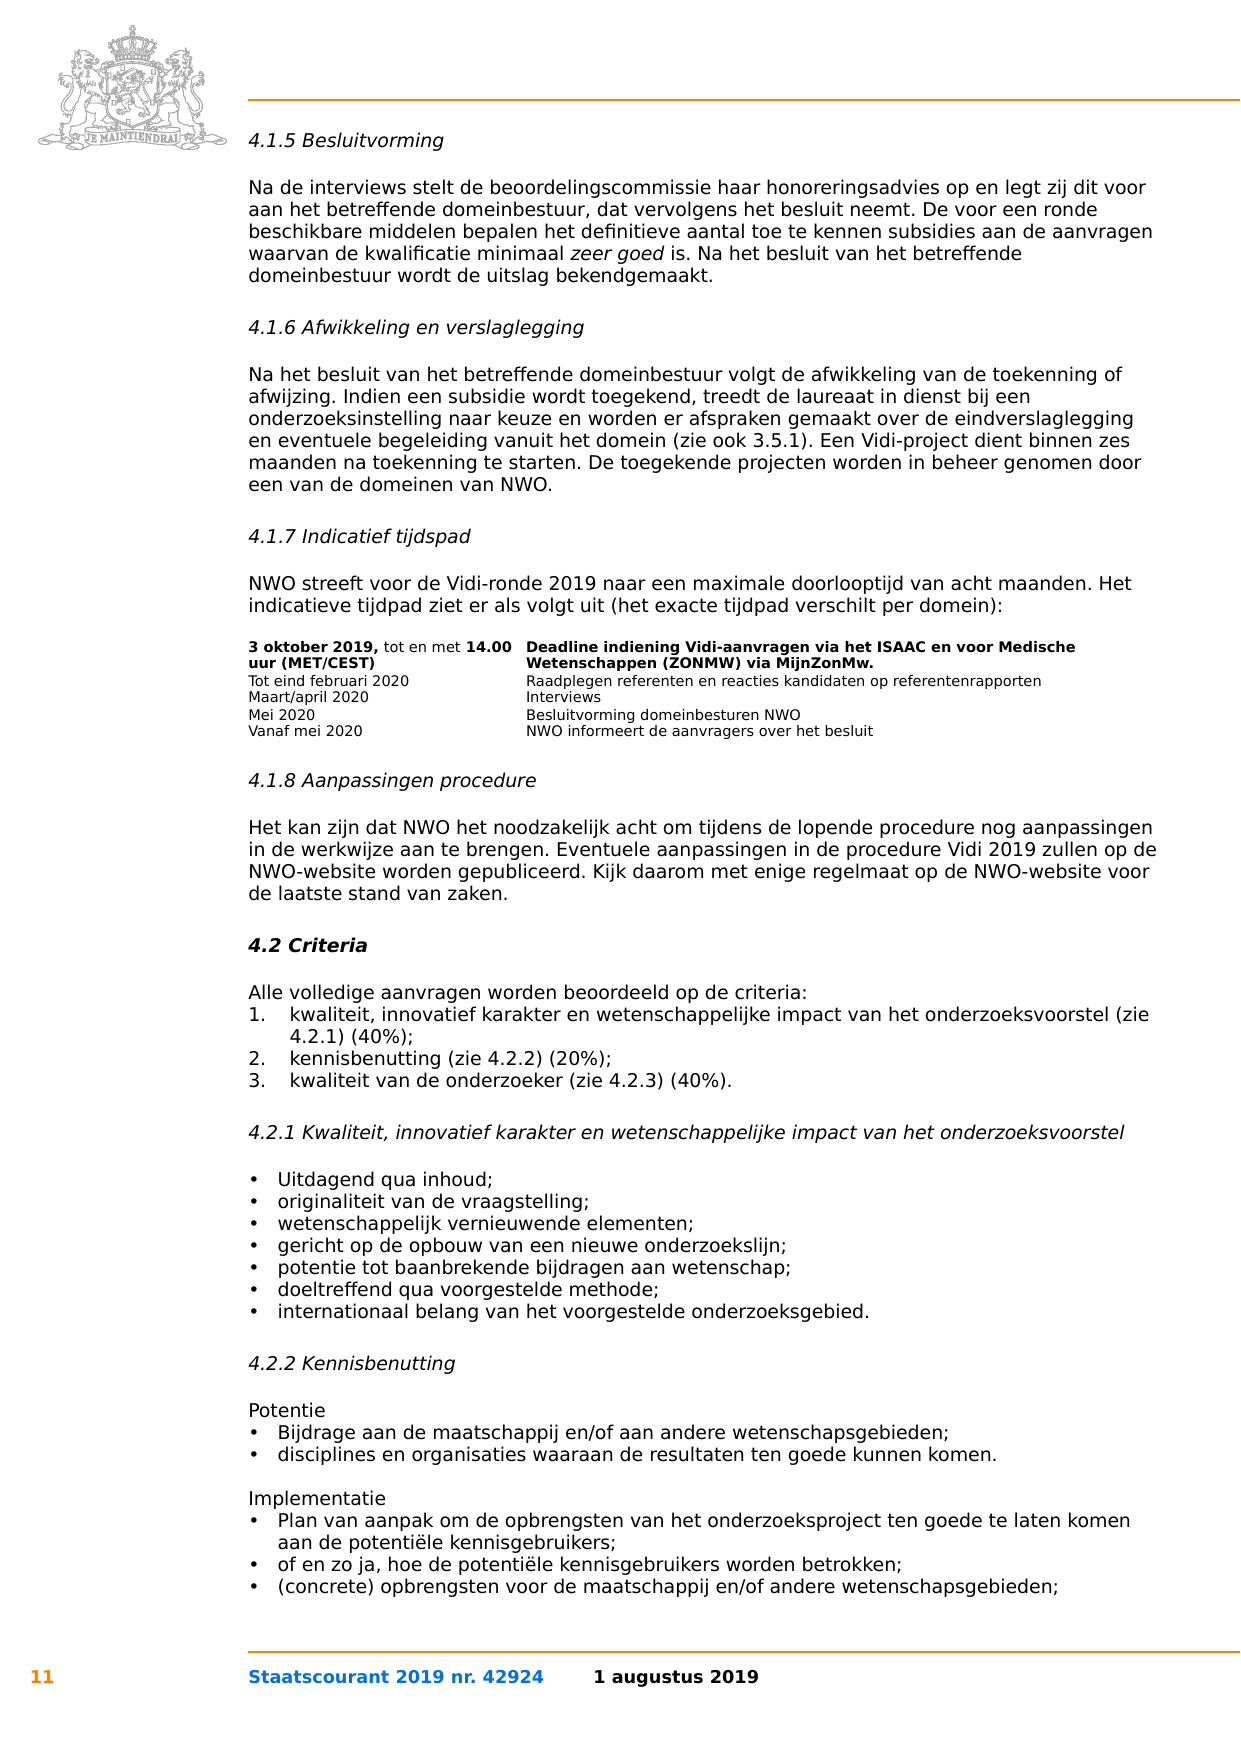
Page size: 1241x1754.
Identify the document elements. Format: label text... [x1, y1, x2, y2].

table_cell Besluitvorming domeinbesturen NWO [520, 706, 1163, 723]
text • originaliteit van de vraagstelling; [248, 1191, 1163, 1213]
text • of en zo ja, hoe de potentiële kennisgebruikers worden betrokken; [248, 1554, 1163, 1576]
text • doeltreffend qua voorgestelde methode; [248, 1279, 1163, 1301]
text • disciplines en organisaties waaraan de resultaten ten goede kunnen komen. [248, 1444, 1163, 1466]
subtitle 4.2 Criteria [248, 935, 1163, 957]
text Het kan zijn dat NWO het noodzakelijk acht om tijdens de lopende procedure nog aanpassingen in de werkwijze aan te brengen. Eventuele aanpassingen in de procedure Vidi 2019 zullen op de NWO-website worden gepubliceerd. Kijk daarom met enige regelmaat op de NWO-website voor de laatste stand van zaken. [248, 817, 1163, 905]
text Alle volledige aanvragen worden beoordeeld op de criteria: [248, 982, 1163, 1004]
text 2. kennisbenutting (zie 4.2.2) (20%); [248, 1048, 1163, 1070]
text • Bijdrage aan de maatschappij en/of aan andere wetenschapsgebieden; [248, 1422, 1163, 1444]
table_cell Interviews [520, 689, 1163, 706]
text • wetenschappelijk vernieuwende elementen; [248, 1213, 1163, 1235]
text • Plan van aanpak om de opbrengsten van het onderzoeksproject ten goede te laten komen aan de potentiële kennisgebruikers; [248, 1510, 1163, 1554]
text • Uitdagend qua inhoud; [248, 1169, 1163, 1191]
table_cell Raadplegen referenten en reacties kandidaten op referentenrapporten [520, 673, 1163, 689]
table_cell Maart/april 2020 [248, 689, 520, 706]
table_header Deadline indiening Vidi-aanvragen via het ISAAC en voor Medische Wetenschappen (ZONMW) via MijnZonMw. [520, 639, 1163, 672]
table_cell Tot eind februari 2020 [248, 673, 520, 689]
subtitle 4.1.5 Besluitvorming [248, 130, 1163, 152]
subtitle 4.2.2 Kennisbenutting [248, 1353, 1163, 1375]
text Na de interviews stelt de beoordelingscommissie haar honoreringsadvies op en legt zij dit voor aan het betreffende domeinbestuur, dat vervolgens het besluit neemt. De voor een ronde beschikbare middelen bepalen het definitieve aantal toe te kennen subsidies aan de aanvragen waarvan de kwalificatie minimaal zeer goed is. Na het besluit van het betreffende domeinbestuur wordt de uitslag bekendgemaakt. [248, 177, 1163, 287]
subtitle 4.2.1 Kwaliteit, innovatief karakter en wetenschappelijke impact van het onderzoeksvoorstel [248, 1122, 1163, 1144]
text • potentie tot baanbrekende bijdragen aan wetenschap; [248, 1257, 1163, 1279]
text • internationaal belang van het voorgestelde onderzoeksgebied. [248, 1301, 1163, 1323]
text • (concrete) opbrengsten voor de maatschappij en/of andere wetenschapsgebieden; [248, 1576, 1163, 1598]
subtitle 4.1.6 Afwikkeling en verslaglegging [248, 317, 1163, 339]
table_cell Vanaf mei 2020 [248, 723, 520, 740]
subtitle 4.1.8 Aanpassingen procedure [248, 770, 1163, 792]
text Na het besluit van het betreffende domeinbestuur volgt de afwikkeling van de toekenning of afwijzing. Indien een subsidie wordt toegekend, treedt de laureaat in dienst bij een onderzoeksinstelling naar keuze en worden er afspraken gemaakt over de eindverslaglegging en eventuele begeleiding vanuit het domein (zie ook 3.5.1). Een Vidi-project dient binnen zes maanden na toekenning te starten. De toegekende projecten worden in beheer genomen door een van de domeinen van NWO. [248, 364, 1163, 496]
text 3. kwaliteit van de onderzoeker (zie 4.2.3) (40%). [248, 1070, 1163, 1092]
picture [38, 25, 227, 150]
text • gericht op de opbouw van een nieuwe onderzoekslijn; [248, 1235, 1163, 1257]
subtitle 4.1.7 Indicatief tijdspad [248, 526, 1163, 548]
table_cell Mei 2020 [248, 706, 520, 723]
text 1. kwaliteit, innovatief karakter en wetenschappelijke impact van het onderzoeksvoorstel (zie 4.2.1) (40%); [248, 1004, 1163, 1048]
text Potentie [248, 1400, 1163, 1422]
text Implementatie [248, 1488, 1163, 1510]
table_header 3 oktober 2019, tot en met 14.00 uur (MET/CEST) [248, 639, 520, 672]
text NWO streeft voor de Vidi-ronde 2019 naar een maximale doorlooptijd van acht maanden. Het indicatieve tijdpad ziet er als volgt uit (het exacte tijdpad verschilt per domein): [248, 573, 1163, 617]
table_cell NWO informeert de aanvragers over het besluit [520, 723, 1163, 740]
